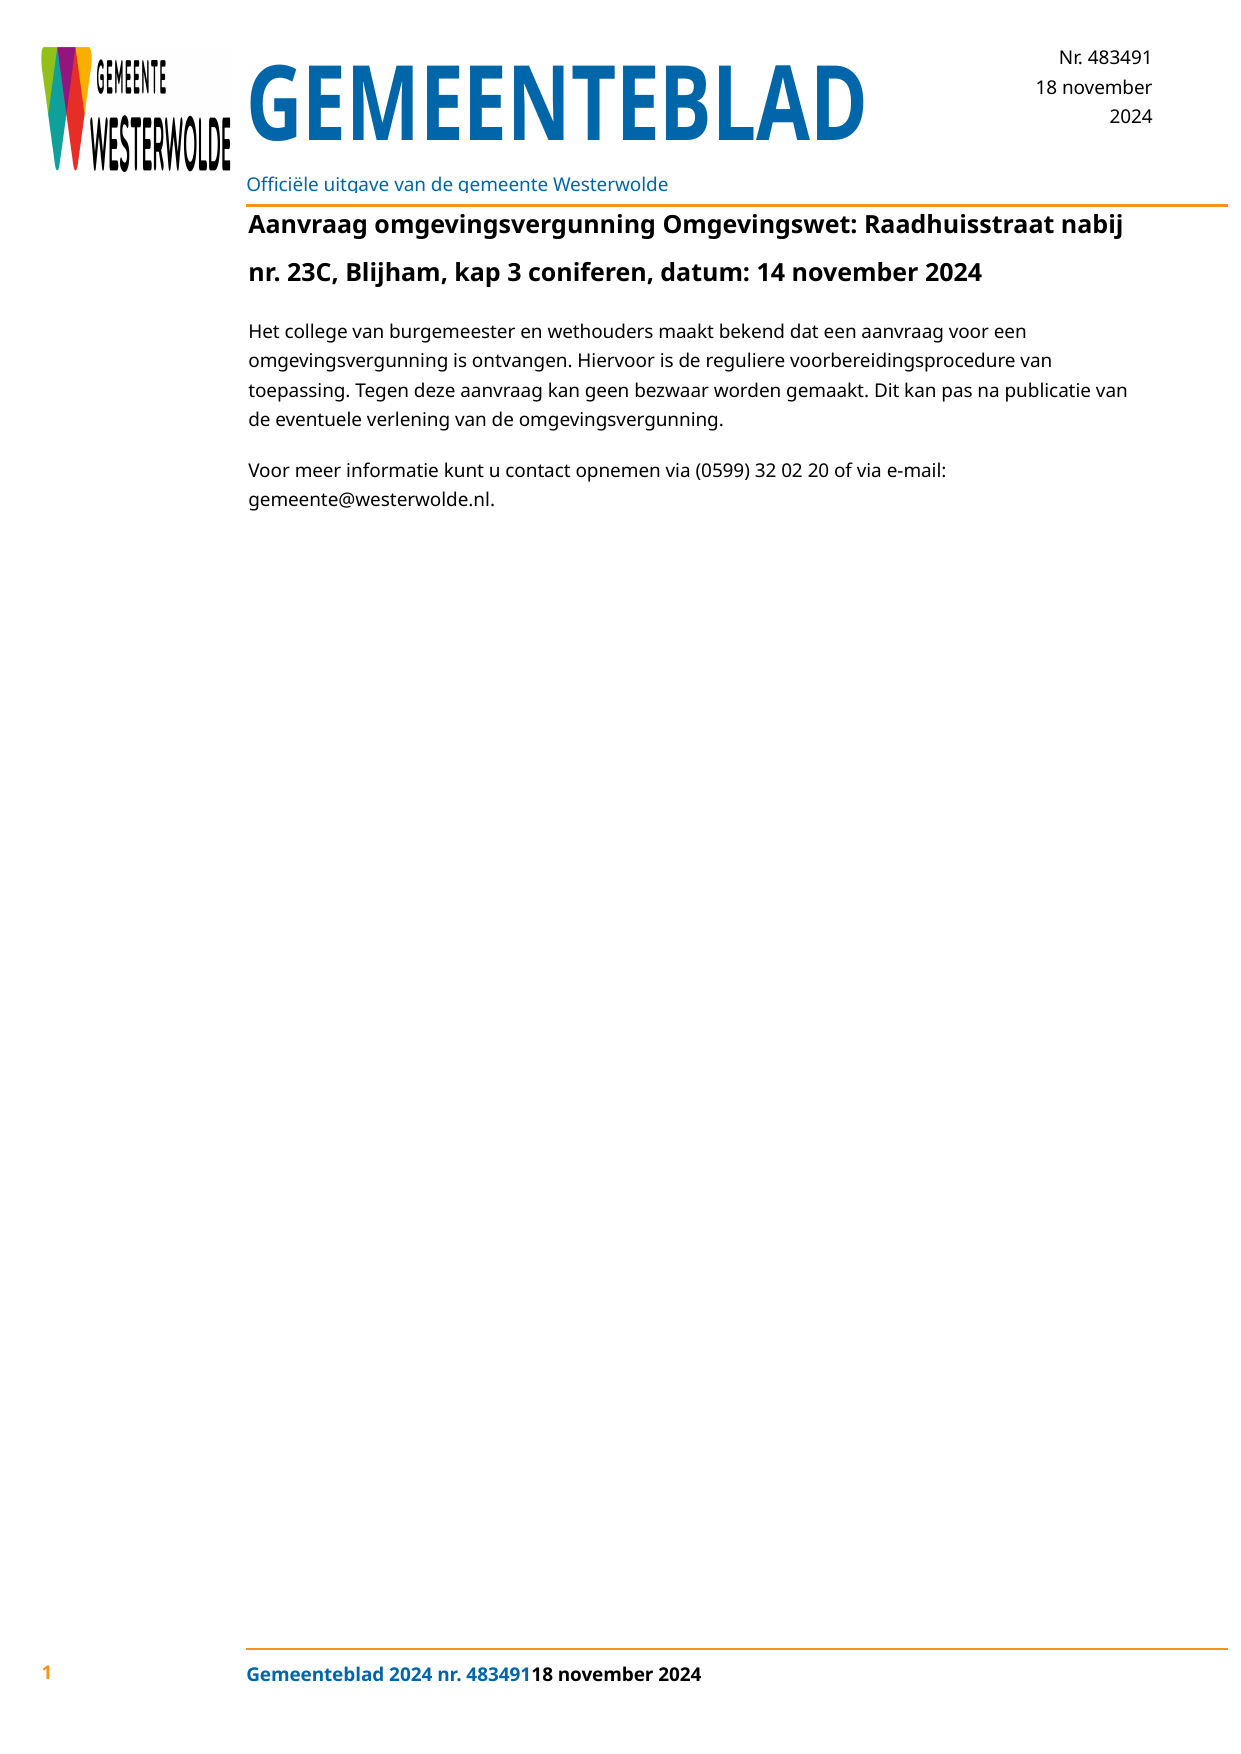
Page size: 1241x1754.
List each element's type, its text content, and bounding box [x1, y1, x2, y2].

text Aanvraag omgevingsvergunning Omgevingswet: Raadhuisstraat nabij nr. 23C, Blijham, kap 3 coniferen, datum: 14 november 2024 [248, 207, 1152, 288]
picture [41, 47, 231, 172]
text Voor meer informatie kunt u contact opnemen via (0599) 32 02 20 of via e-mail: gemeente@westerwolde.nl. [248, 457, 1152, 512]
text Het college van burgemeester en wethouders maakt bekend dat een aanvraag voor een omgevingsvergunning is ontvangen. Hiervoor is de reguliere voorbereidingsprocedure van toepassing. Tegen deze aanvraag kan geen bezwaar worden gemaakt. Dit kan pas na publicatie van de eventuele verlening van de omgevingsvergunning. [248, 318, 1152, 432]
